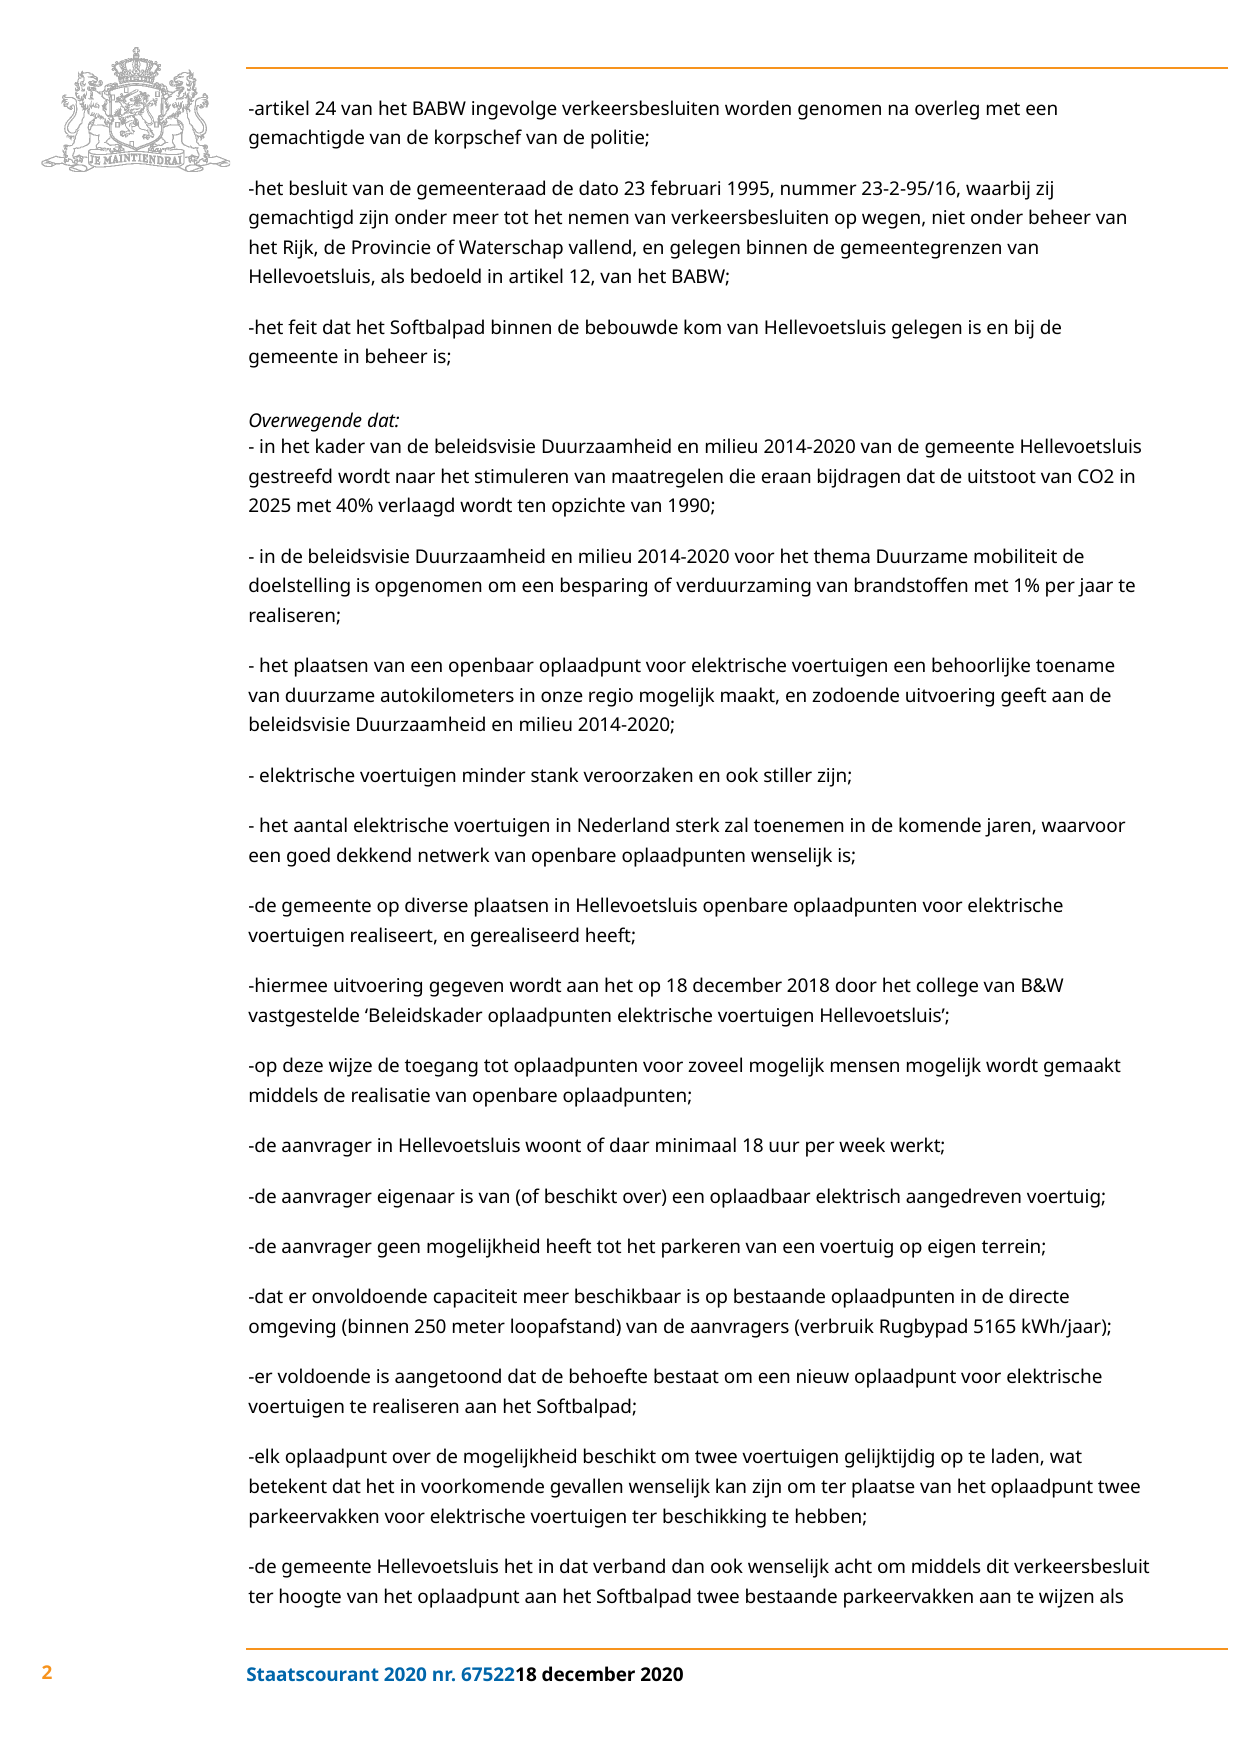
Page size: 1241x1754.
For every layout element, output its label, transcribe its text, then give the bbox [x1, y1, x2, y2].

text Overwegende dat: [248, 407, 1152, 433]
text -artikel 24 van het BABW ingevolge verkeersbesluiten worden genomen na overleg met een gemachtigde van de korpschef van de politie; [248, 95, 1152, 150]
text - het aantal elektrische voertuigen in Nederland sterk zal toenemen in de komende jaren, waarvoor een goed dekkend netwerk van openbare oplaadpunten wenselijk is; [248, 812, 1152, 868]
text -het feit dat het Softbalpad binnen de bebouwde kom van Hellevoetsluis gelegen is en bij de gemeente in beheer is; [248, 314, 1152, 369]
text -hiermee uitvoering gegeven wordt aan het op 18 december 2018 door het college van B&W vastgestelde ‘Beleidskader oplaadpunten elektrische voertuigen Hellevoetsluis’; [248, 972, 1152, 1028]
text -dat er onvoldoende capaciteit meer beschikbaar is op bestaande oplaadpunten in de directe omgeving (binnen 250 meter loopafstand) van de aanvragers (verbruik Rugbypad 5165 kWh/jaar); [248, 1284, 1152, 1339]
text -op deze wijze de toegang tot oplaadpunten voor zoveel mogelijk mensen mogelijk wordt gemaakt middels de realisatie van openbare oplaadpunten; [248, 1052, 1152, 1108]
text - elektrische voertuigen minder stank veroorzaken en ook stiller zijn; [248, 762, 1152, 788]
text - in het kader van de beleidsvisie Duurzaamheid en milieu 2014-2020 van de gemeente Hellevoetsluis gestreefd wordt naar het stimuleren van maatregelen die eraan bijdragen dat de uitstoot van CO2 in 2025 met 40% verlaagd wordt ten opzichte van 1990; [248, 433, 1152, 518]
text -er voldoende is aangetoond dat de behoefte bestaat om een nieuw oplaadpunt voor elektrische voertuigen te realiseren aan het Softbalpad; [248, 1364, 1152, 1419]
text -de gemeente Hellevoetsluis het in dat verband dan ook wenselijk acht om middels dit verkeersbesluit ter hoogte van het oplaadpunt aan het Softbalpad twee bestaande parkeervakken aan te wijzen als [248, 1553, 1152, 1608]
text -het besluit van de gemeenteraad de dato 23 februari 1995, nummer 23-2-95/16, waarbij zij gemachtigd zijn onder meer tot het nemen van verkeersbesluiten op wegen, niet onder beheer van het Rijk, de Provincie of Waterschap vallend, en gelegen binnen de gemeentegrenzen van Hellevoetsluis, als bedoeld in artikel 12, van het BABW; [248, 175, 1152, 289]
text -de aanvrager in Hellevoetsluis woont of daar minimaal 18 uur per week werkt; [248, 1132, 1152, 1158]
text -elk oplaadpunt over de mogelijkheid beschikt om twee voertuigen gelijktijdig op te laden, wat betekent dat het in voorkomende gevallen wenselijk kan zijn om ter plaatse van het oplaadpunt twee parkeervakken voor elektrische voertuigen ter beschikking te hebben; [248, 1444, 1152, 1528]
picture [41, 47, 231, 172]
text -de gemeente op diverse plaatsen in Hellevoetsluis openbare oplaadpunten voor elektrische voertuigen realiseert, en gerealiseerd heeft; [248, 892, 1152, 948]
text - in de beleidsvisie Duurzaamheid en milieu 2014-2020 voor het thema Duurzame mobiliteit de doelstelling is opgenomen om een besparing of verduurzaming van brandstoffen met 1% per jaar te realiseren; [248, 543, 1152, 628]
text - het plaatsen van een openbaar oplaadpunt voor elektrische voertuigen een behoorlijke toename van duurzame autokilometers in onze regio mogelijk maakt, en zodoende uitvoering geeft aan de beleidsvisie Duurzaamheid en milieu 2014-2020; [248, 652, 1152, 737]
text -de aanvrager eigenaar is van (of beschikt over) een oplaadbaar elektrisch aangedreven voertuig; [248, 1183, 1152, 1208]
text -de aanvrager geen mogelijkheid heeft tot het parkeren van een voertuig op eigen terrein; [248, 1233, 1152, 1259]
